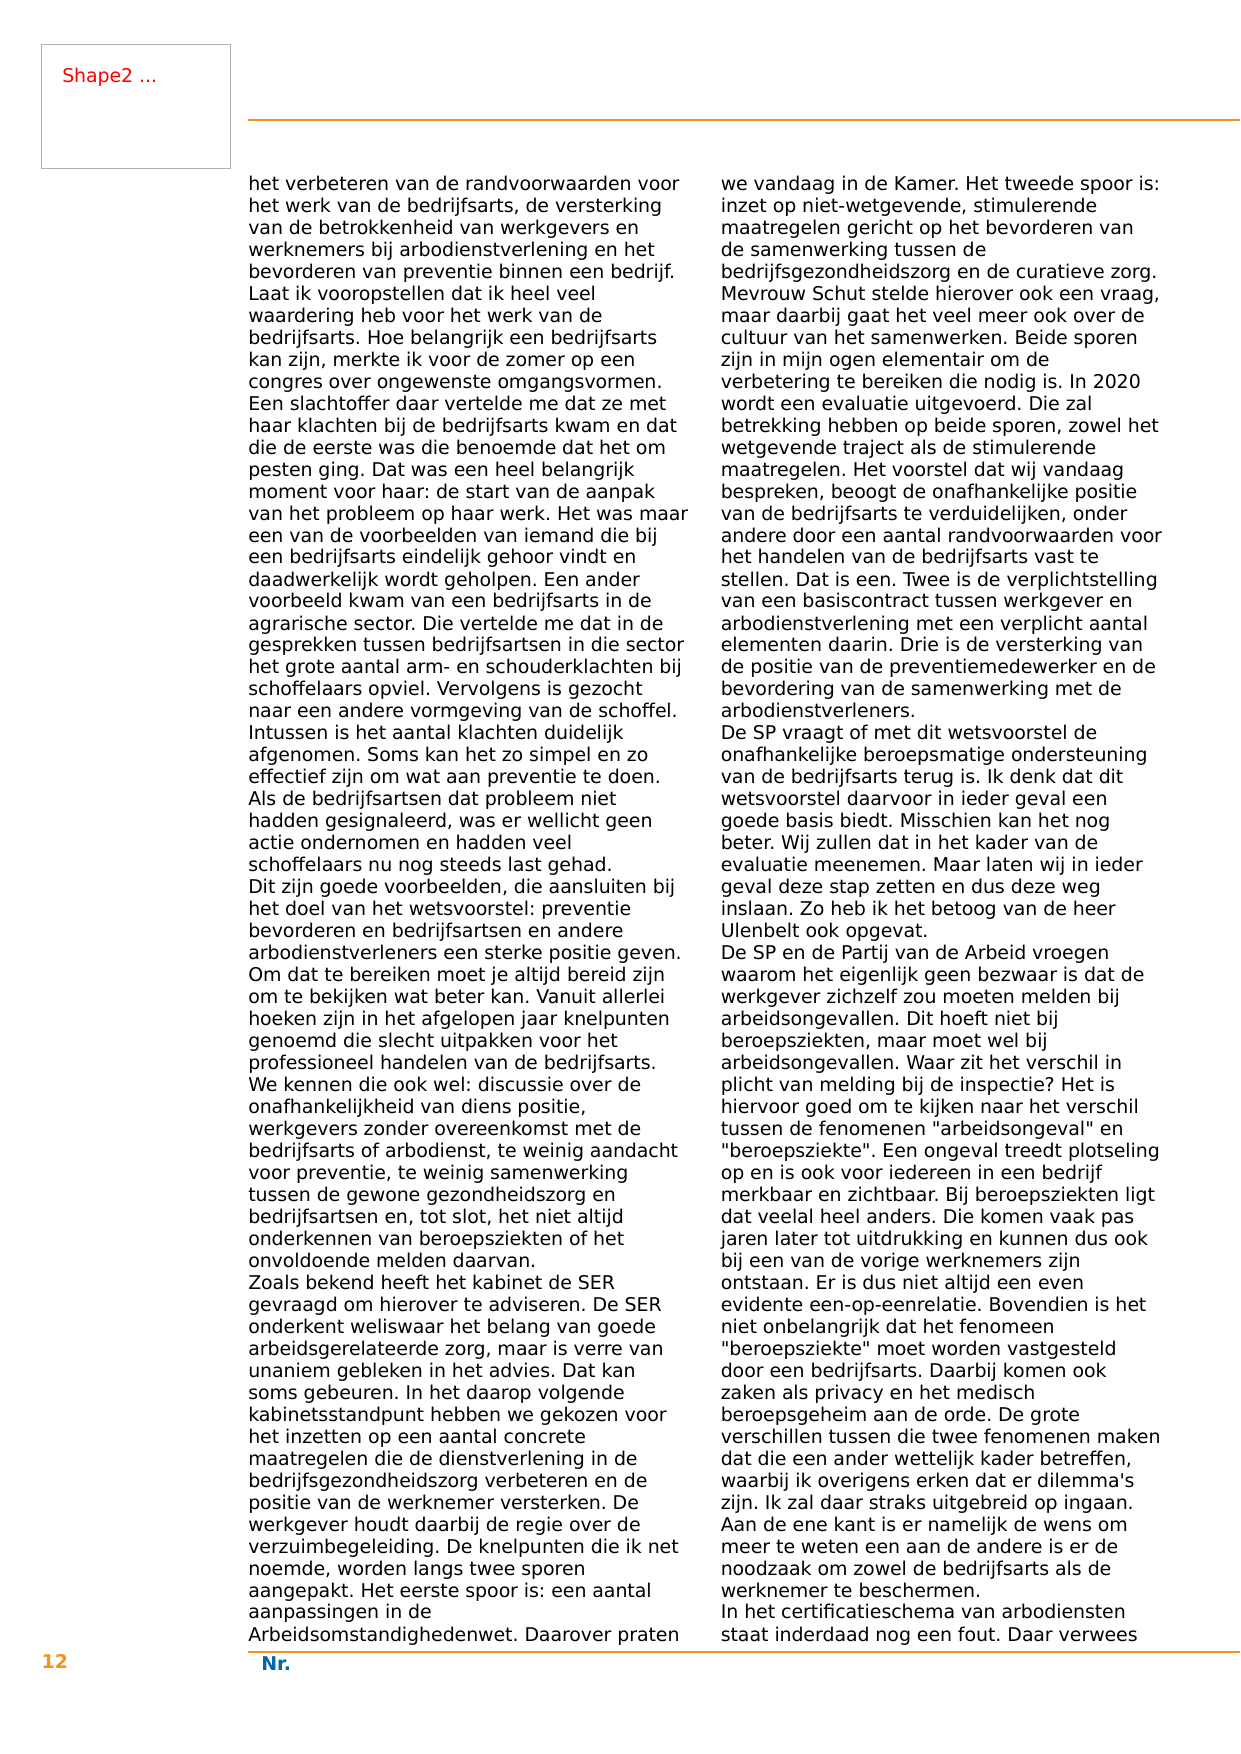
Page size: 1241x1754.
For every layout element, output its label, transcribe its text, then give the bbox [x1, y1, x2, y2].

text De SP vraagt of met dit wetsvoorstel de onafhankelijke beroepsmatige ondersteuning van de bedrijfsarts terug is. Ik denk dat dit wetsvoorstel daarvoor in ieder geval een goede basis biedt. Misschien kan het nog beter. Wij zullen dat in het kader van de evaluatie meenemen. Maar laten wij in ieder geval deze stap zetten en dus deze weg inslaan. Zo heb ik het betoog van de heer Ulenbelt ook opgevat. [721, 722, 1163, 942]
text we vandaag in de Kamer. Het tweede spoor is: inzet op niet-wetgevende, stimulerende maatregelen gericht op het bevorderen van de samenwerking tussen de bedrijfsgezondheidszorg en de curatieve zorg. Mevrouw Schut stelde hierover ook een vraag, maar daarbij gaat het veel meer ook over de cultuur van het samenwerken. Beide sporen zijn in mijn ogen elementair om de verbetering te bereiken die nodig is. In 2020 wordt een evaluatie uitgevoerd. Die zal betrekking hebben op beide sporen, zowel het wetgevende traject als de stimulerende maatregelen. Het voorstel dat wij vandaag bespreken, beoogt de onafhankelijke positie van de bedrijfsarts te verduidelijken, onder andere door een aantal randvoorwaarden voor het handelen van de bedrijfsarts vast te stellen. Dat is een. Twee is de verplichtstelling van een basiscontract tussen werkgever en arbodienstverlening met een verplicht aantal elementen daarin. Drie is de versterking van de positie van de preventiemedewerker en de bevordering van de samenwerking met de arbodienstverleners. [721, 173, 1163, 722]
text In het certificatieschema van arbodiensten staat inderdaad nog een fout. Daar verwees [721, 1601, 1163, 1645]
text Laat ik vooropstellen dat ik heel veel waardering heb voor het werk van de bedrijfsarts. Hoe belangrijk een bedrijfsarts kan zijn, merkte ik voor de zomer op een congres over ongewenste omgangsvormen. Een slachtoffer daar vertelde me dat ze met haar klachten bij de bedrijfsarts kwam en dat die de eerste was die benoemde dat het om pesten ging. Dat was een heel belangrijk moment voor haar: de start van de aanpak van het probleem op haar werk. Het was maar een van de voorbeelden van iemand die bij een bedrijfsarts eindelijk gehoor vindt en daadwerkelijk wordt geholpen. Een ander voorbeeld kwam van een bedrijfsarts in de agrarische sector. Die vertelde me dat in de gesprekken tussen bedrijfsartsen in die sector het grote aantal arm- en schouderklachten bij schoffelaars opviel. Vervolgens is gezocht naar een andere vormgeving van de schoffel. Intussen is het aantal klachten duidelijk afgenomen. Soms kan het zo simpel en zo effectief zijn om wat aan preventie te doen. Als de bedrijfsartsen dat probleem niet hadden gesignaleerd, was er wellicht geen actie ondernomen en hadden veel schoffelaars nu nog steeds last gehad. [248, 283, 691, 876]
text het verbeteren van de randvoorwaarden voor het werk van de bedrijfsarts, de versterking van de betrokkenheid van werkgevers en werknemers bij arbodienstverlening en het bevorderen van preventie binnen een bedrijf. [248, 173, 691, 283]
text De SP en de Partij van de Arbeid vroegen waarom het eigenlijk geen bezwaar is dat de werkgever zichzelf zou moeten melden bij arbeidsongevallen. Dit hoeft niet bij beroepsziekten, maar moet wel bij arbeidsongevallen. Waar zit het verschil in plicht van melding bij de inspectie? Het is hiervoor goed om te kijken naar het verschil tussen de fenomenen "arbeidsongeval" en "beroepsziekte". Een ongeval treedt plotseling op en is ook voor iedereen in een bedrijf merkbaar en zichtbaar. Bij beroepsziekten ligt dat veelal heel anders. Die komen vaak pas jaren later tot uitdrukking en kunnen dus ook bij een van de vorige werknemers zijn ontstaan. Er is dus niet altijd een even evidente een-op-eenrelatie. Bovendien is het niet onbelangrijk dat het fenomeen "beroepsziekte" moet worden vastgesteld door een bedrijfsarts. Daarbij komen ook zaken als privacy en het medisch beroepsgeheim aan de orde. De grote verschillen tussen die twee fenomenen maken dat die een ander wettelijk kader betreffen, waarbij ik overigens erken dat er dilemma's zijn. Ik zal daar straks uitgebreid op ingaan. Aan de ene kant is er namelijk de wens om meer te weten een aan de andere is er de noodzaak om zowel de bedrijfsarts als de werknemer te beschermen. [721, 942, 1163, 1601]
text Zoals bekend heeft het kabinet de SER gevraagd om hierover te adviseren. De SER onderkent weliswaar het belang van goede arbeidsgerelateerde zorg, maar is verre van unaniem gebleken in het advies. Dat kan soms gebeuren. In het daarop volgende kabinetsstandpunt hebben we gekozen voor het inzetten op een aantal concrete maatregelen die de dienstverlening in de bedrijfsgezondheidszorg verbeteren en de positie van de werknemer versterken. De werkgever houdt daarbij de regie over de verzuimbegeleiding. De knelpunten die ik net noemde, worden langs twee sporen aangepakt. Het eerste spoor is: een aantal aanpassingen in de Arbeidsomstandighedenwet. Daarover praten [248, 1272, 691, 1645]
text Dit zijn goede voorbeelden, die aansluiten bij het doel van het wetsvoorstel: preventie bevorderen en bedrijfsartsen en andere arbodienstverleners een sterke positie geven. Om dat te bereiken moet je altijd bereid zijn om te bekijken wat beter kan. Vanuit allerlei hoeken zijn in het afgelopen jaar knelpunten genoemd die slecht uitpakken voor het professioneel handelen van de bedrijfsarts. We kennen die ook wel: discussie over de onafhankelijkheid van diens positie, werkgevers zonder overeenkomst met de bedrijfsarts of arbodienst, te weinig aandacht voor preventie, te weinig samenwerking tussen de gewone gezondheidszorg en bedrijfsartsen en, tot slot, het niet altijd onderkennen van beroepsziekten of het onvoldoende melden daarvan. [248, 876, 691, 1272]
